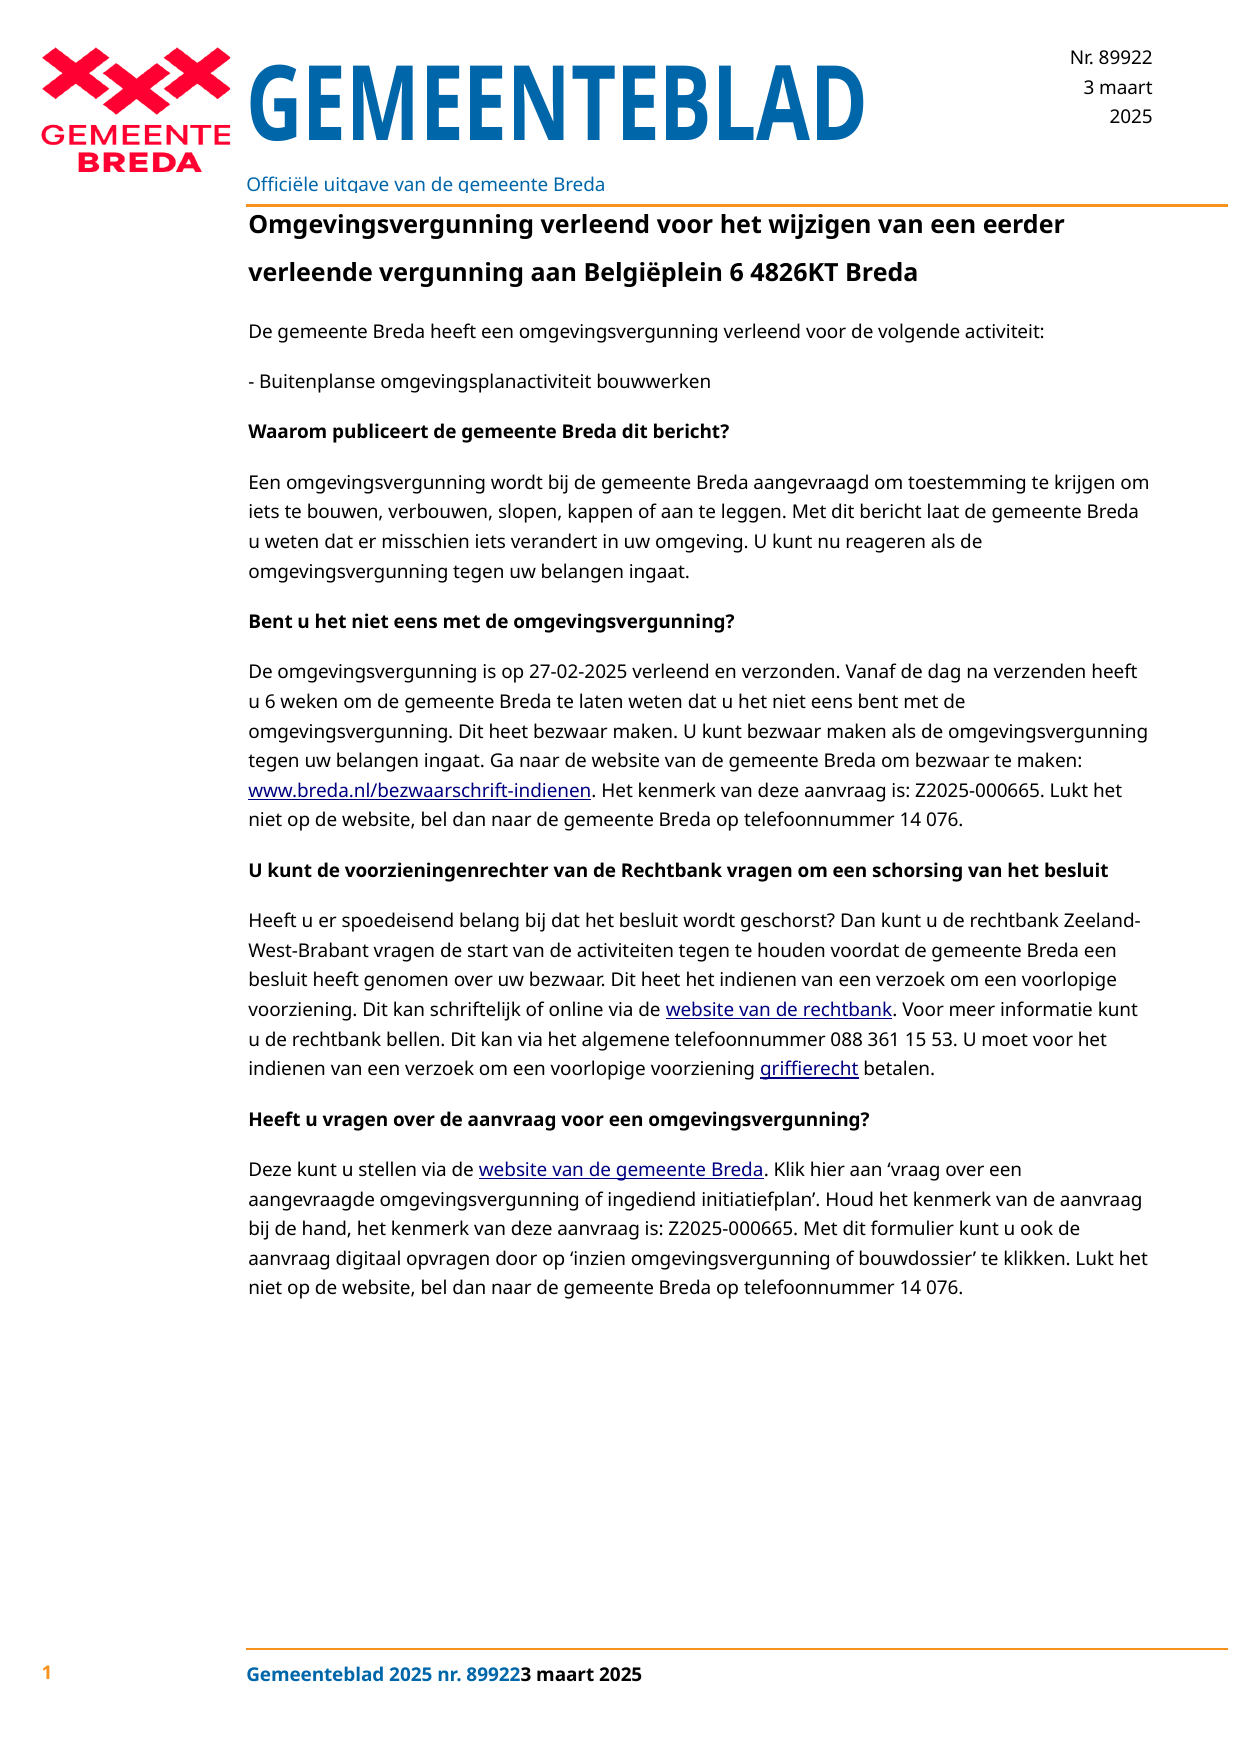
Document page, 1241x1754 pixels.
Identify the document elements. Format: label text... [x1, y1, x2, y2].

text Heeft u er spoedeisend belang bij dat het besluit wordt geschorst? Dan kunt u de rechtbank Zeeland-West-Brabant vragen de start van de activiteiten tegen te houden voordat de gemeente Breda een besluit heeft genomen over uw bezwaar. Dit heet het indienen van een verzoek om een voorlopige voorziening. Dit kan schriftelijk of online via de website van de rechtbank. Voor meer informatie kunt u de rechtbank bellen. Dit kan via het algemene telefoonnummer 088 361 15 53. U moet voor het indienen van een verzoek om een voorlopige voorziening griffierecht betalen. [248, 907, 1152, 1081]
text Een omgevingsvergunning wordt bij de gemeente Breda aangevraagd om toestemming te krijgen om iets te bouwen, verbouwen, slopen, kappen of aan te leggen. Met dit bericht laat de gemeente Breda u weten dat er misschien iets verandert in uw omgeving. U kunt nu reageren als de omgevingsvergunning tegen uw belangen ingaat. [248, 469, 1152, 584]
text - Buitenplanse omgevingsplanactiviteit bouwwerken [248, 368, 1152, 394]
text Omgevingsvergunning verleend voor het wijzigen van een eerder verleende vergunning aan Belgiëplein 6 4826KT Breda [248, 207, 1152, 288]
text Deze kunt u stellen via de website van de gemeente Breda. Klik hier aan ‘vraag over een aangevraagde omgevingsvergunning of ingediend initiatiefplan’. Houd het kenmerk van de aanvraag bij de hand, het kenmerk van deze aanvraag is: Z2025-000665. Met dit formulier kunt u ook de aanvraag digitaal opvragen door op ‘inzien omgevingsvergunning of bouwdossier’ te klikken. Lukt het niet op de website, bel dan naar de gemeente Breda op telefoonnummer 14 076. [248, 1156, 1152, 1300]
picture [41, 47, 231, 172]
text Waarom publiceert de gemeente Breda dit bericht? [248, 419, 1152, 444]
text U kunt de voorzieningenrechter van de Rechtbank vragen om een schorsing van het besluit [248, 857, 1152, 883]
text De omgevingsvergunning is op 27-02-2025 verleend en verzonden. Vanaf de dag na verzenden heeft u 6 weken om de gemeente Breda te laten weten dat u het niet eens bent met de omgevingsvergunning. Dit heet bezwaar maken. U kunt bezwaar maken als de omgevingsvergunning tegen uw belangen ingaat. Ga naar de website van de gemeente Breda om bezwaar te maken: www.breda.nl/bezwaarschrift-indienen. Het kenmerk van deze aanvraag is: Z2025-000665. Lukt het niet op de website, bel dan naar de gemeente Breda op telefoonnummer 14 076. [248, 659, 1152, 832]
text Heeft u vragen over de aanvraag voor een omgevingsvergunning? [248, 1106, 1152, 1132]
text Bent u het niet eens met de omgevingsvergunning? [248, 608, 1152, 634]
text De gemeente Breda heeft een omgevingsvergunning verleend voor de volgende activiteit: [248, 318, 1152, 344]
